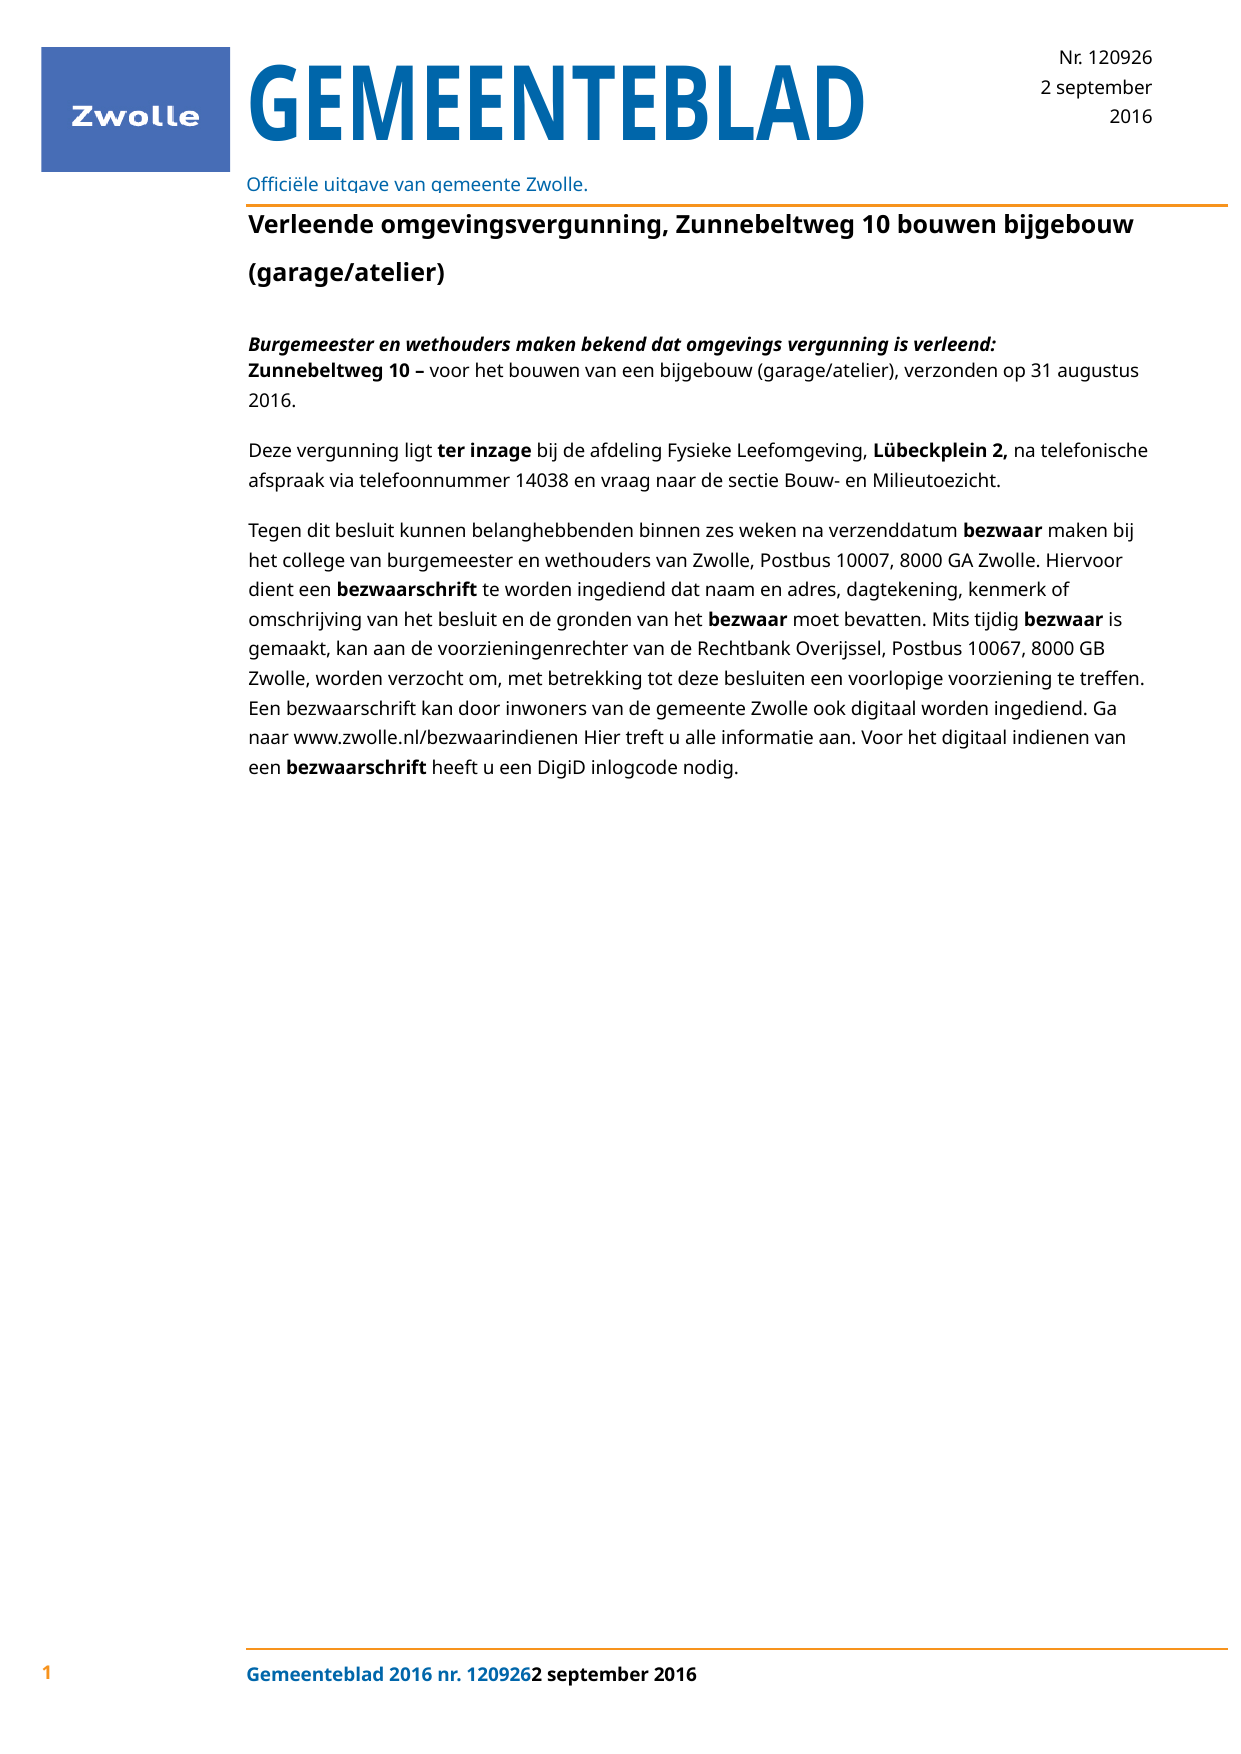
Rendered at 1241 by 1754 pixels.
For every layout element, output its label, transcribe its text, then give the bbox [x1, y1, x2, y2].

text Deze vergunning ligt ter inzage bij de afdeling Fysieke Leefomgeving, Lübeckplein 2, na telefonische afspraak via telefoonnummer 14038 en vraag naar de sectie Bouw- en Milieutoezicht. [248, 437, 1152, 492]
picture [41, 47, 231, 172]
text Burgemeester en wethouders maken bekend dat omgevings vergunning is verleend: [248, 331, 1152, 357]
text Zunnebeltweg 10 – voor het bouwen van een bijgebouw (garage/atelier), verzonden op 31 augustus 2016. [248, 357, 1152, 412]
text Verleende omgevingsvergunning, Zunnebeltweg 10 bouwen bijgebouw (garage/atelier) [248, 207, 1152, 288]
text Tegen dit besluit kunnen belanghebbenden binnen zes weken na verzenddatum bezwaar maken bij het college van burgemeester en wethouders van Zwolle, Postbus 10007, 8000 GA Zwolle. Hiervoor dient een bezwaarschrift te worden ingediend dat naam en adres, dagtekening, kenmerk of omschrijving van het besluit en de gronden van het bezwaar moet bevatten. Mits tijdig bezwaar is gemaakt, kan aan de voorzieningenrechter van de Rechtbank Overijssel, Postbus 10067, 8000 GB Zwolle, worden verzocht om, met betrekking tot deze besluiten een voorlopige voorziening te treffen. Een bezwaarschrift kan door inwoners van de gemeente Zwolle ook digitaal worden ingediend. Ga naar www.zwolle.nl/bezwaarindienen Hier treft u alle informatie aan. Voor het digitaal indienen van een bezwaarschrift heeft u een DigiD inlogcode nodig. [248, 517, 1152, 779]
